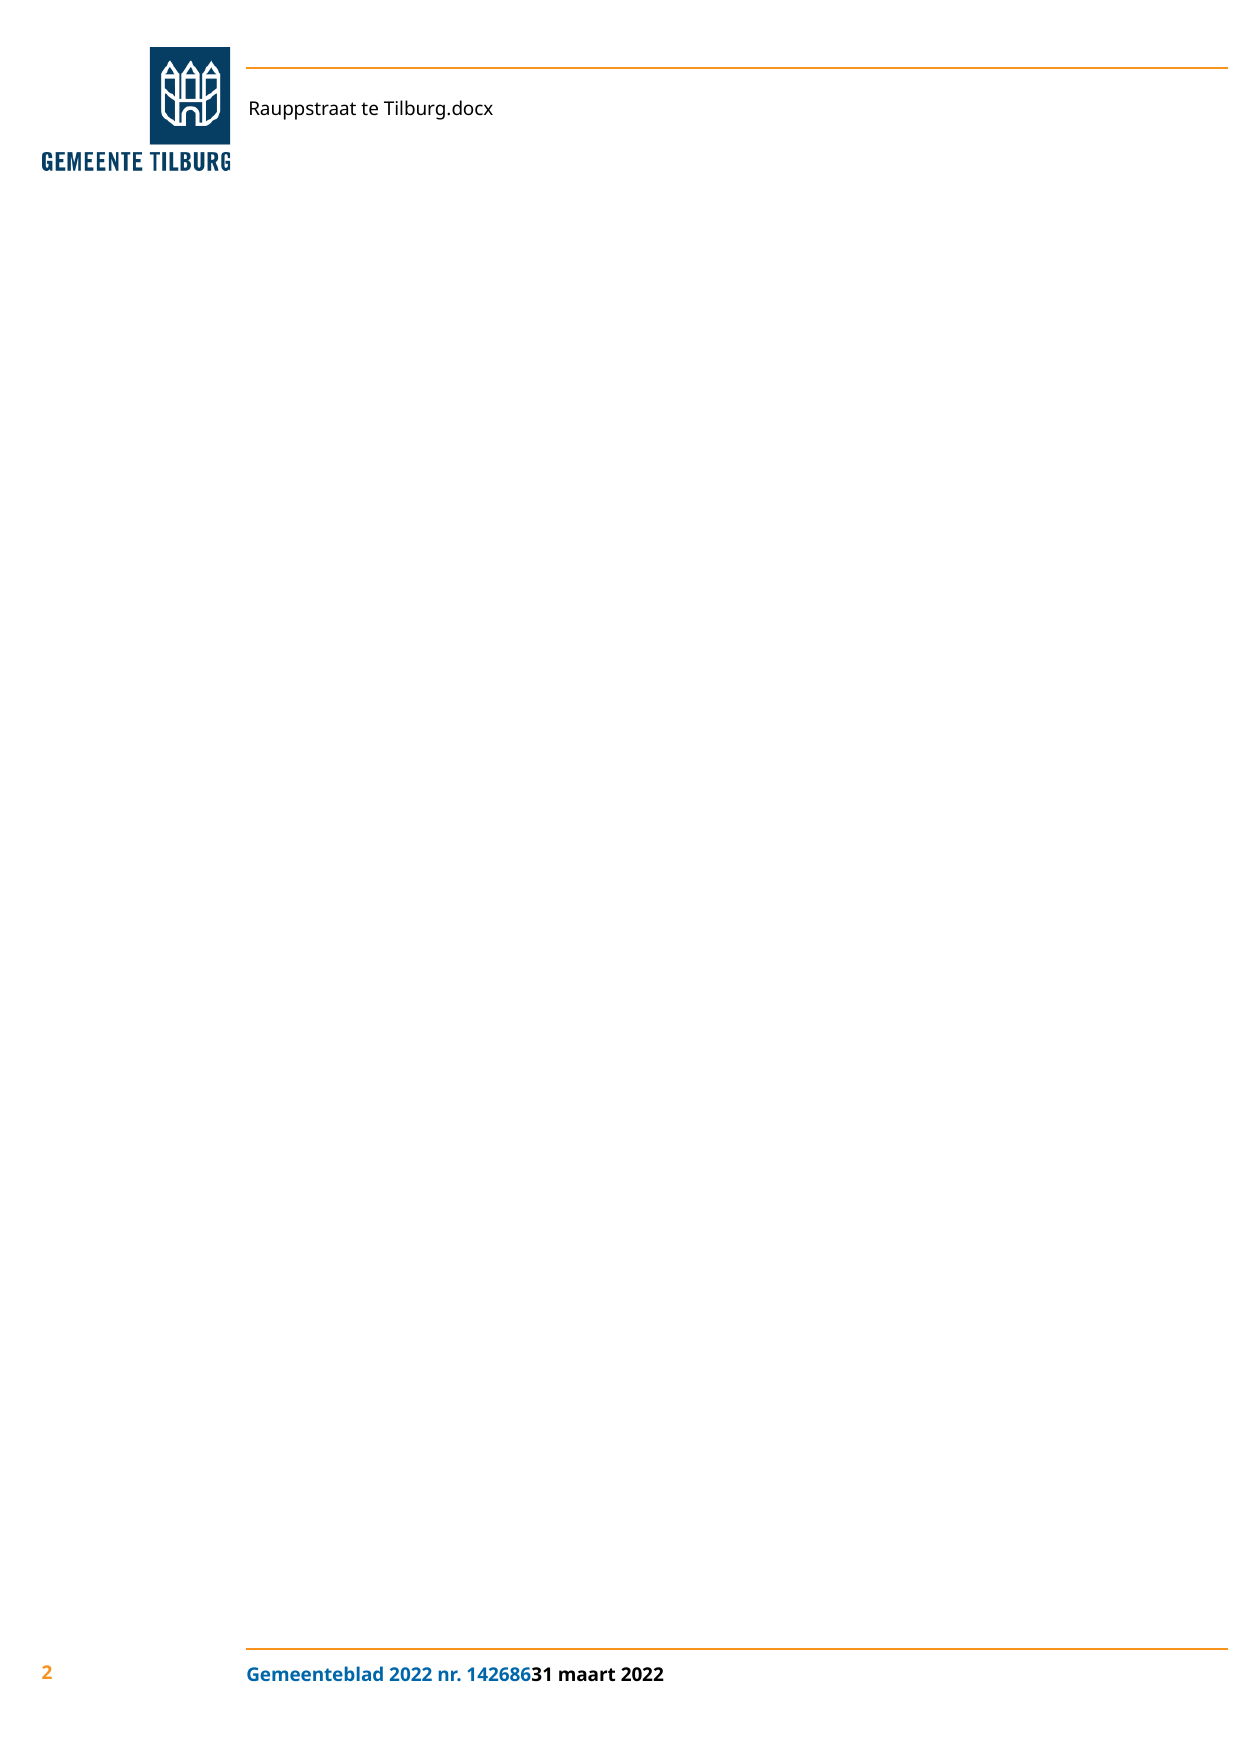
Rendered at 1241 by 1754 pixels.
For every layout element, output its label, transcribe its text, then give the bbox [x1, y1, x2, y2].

text Rauppstraat te Tilburg.docx [248, 95, 1152, 121]
picture [41, 47, 231, 172]
